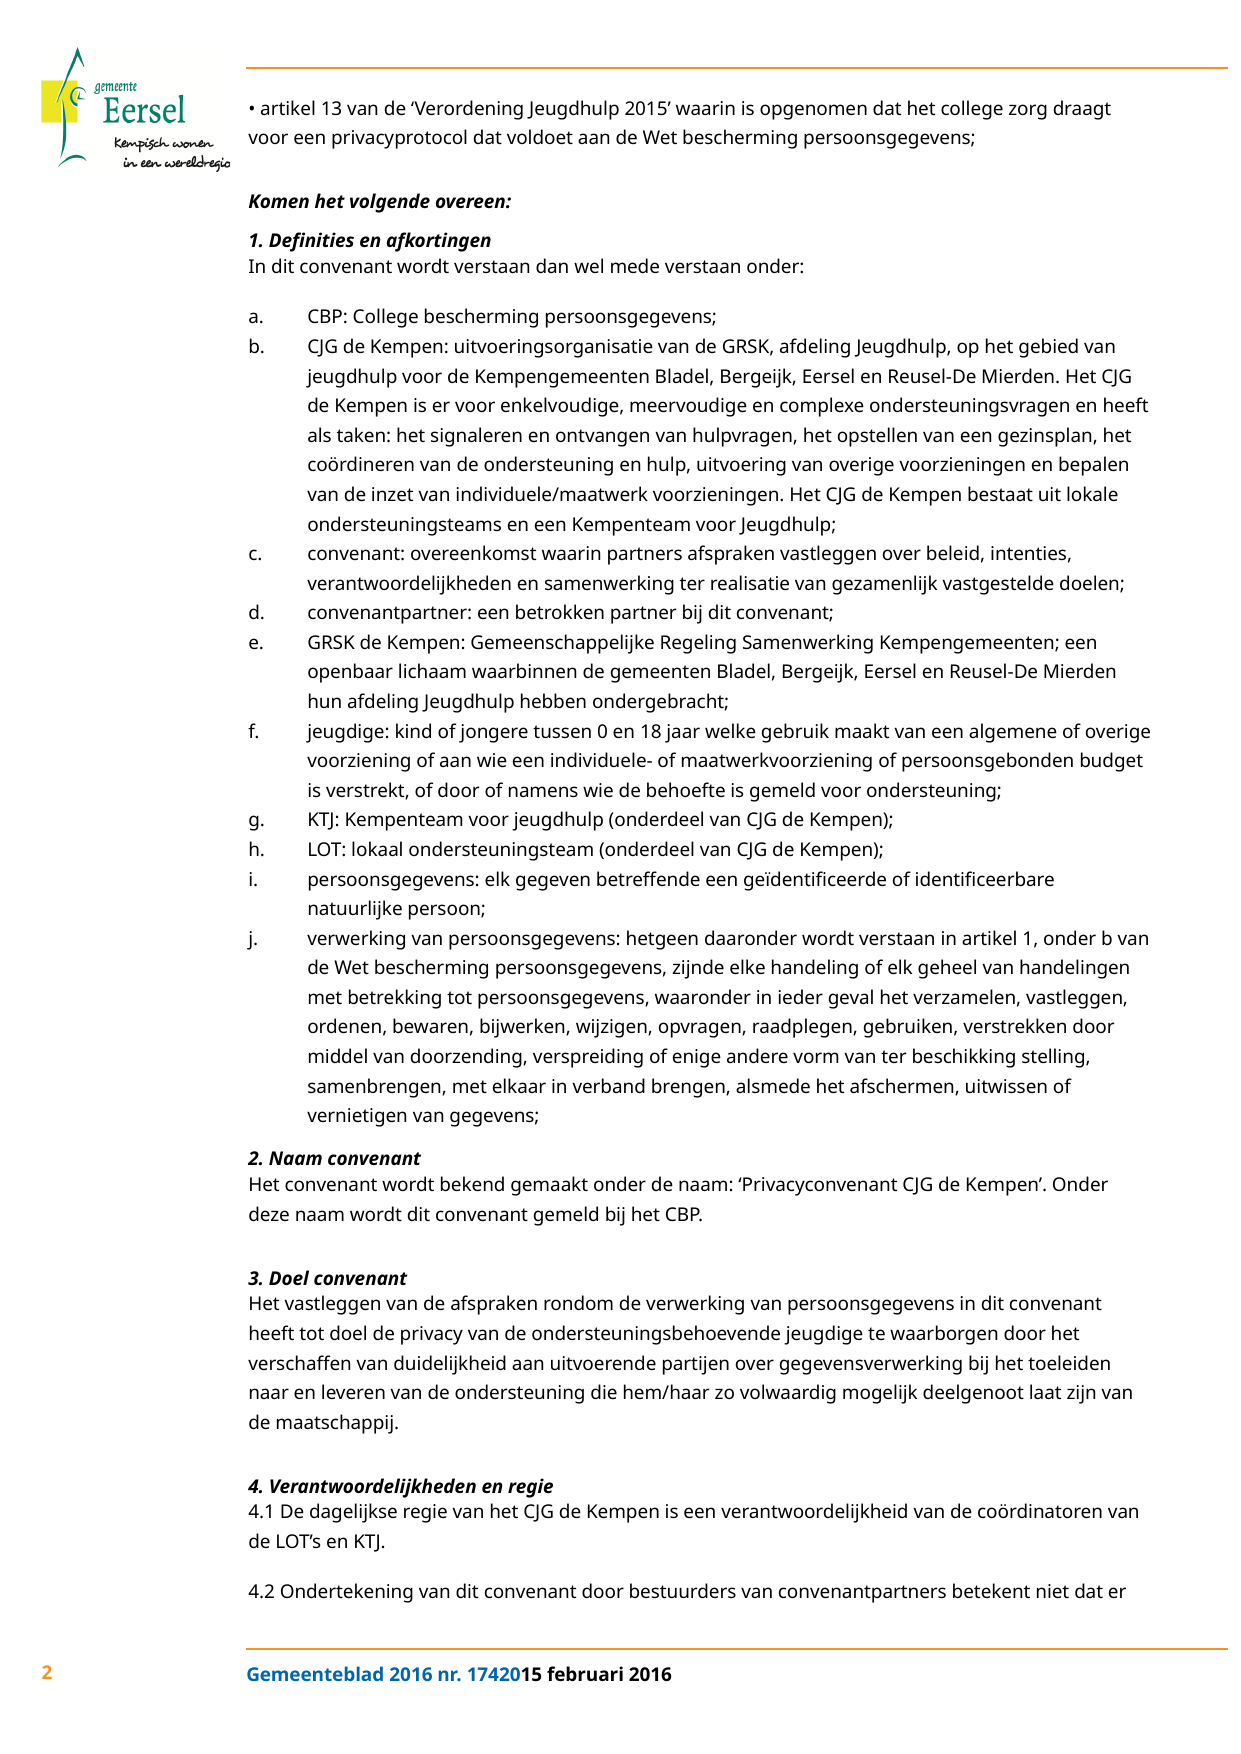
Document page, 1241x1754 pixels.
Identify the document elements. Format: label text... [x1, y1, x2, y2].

text 4.2 Ondertekening van dit convenant door bestuurders van convenantpartners betekent niet dat er [248, 1579, 1152, 1604]
text 1. Definities en afkortingen [248, 228, 1152, 253]
text In dit convenant wordt verstaan dan wel mede verstaan onder: [248, 253, 1152, 279]
text Komen het volgende overeen: [248, 188, 1152, 214]
list LOT: lokaal ondersteuningsteam (onderdeel van CJG de Kempen); [248, 836, 1152, 862]
list CJG de Kempen: uitvoeringsorganisatie van de GRSK, afdeling Jeugdhulp, op het gebied van jeugdhulp voor de Kempengemeenten Bladel, Bergeijk, Eersel en Reusel-De Mierden. Het CJG de Kempen is er voor enkelvoudige, meervoudige en complexe ondersteuningsvragen en heeft als taken: het signaleren en ontvangen van hulpvragen, het opstellen van een gezinsplan, het coördineren van de ondersteuning en hulp, uitvoering van overige voorzieningen en bepalen van de inzet van individuele/maatwerk voorzieningen. Het CJG de Kempen bestaat uit lokale ondersteuningsteams en een Kempenteam voor Jeugdhulp; [248, 333, 1152, 537]
text • artikel 13 van de ‘Verordening Jeugdhulp 2015’ waarin is opgenomen dat het college zorg draagt voor een privacyprotocol dat voldoet aan de Wet bescherming persoonsgegevens; [248, 95, 1152, 150]
text 4.1 De dagelijkse regie van het CJG de Kempen is een verantwoordelijkheid van de coördinatoren van de LOT’s en KTJ. [248, 1499, 1152, 1554]
list verwerking van persoonsgegevens: hetgeen daaronder wordt verstaan in artikel 1, onder b van de Wet bescherming persoonsgegevens, zijnde elke handeling of elk geheel van handelingen met betrekking tot persoonsgegevens, waaronder in ieder geval het verzamelen, vastleggen, ordenen, bewaren, bijwerken, wijzigen, opvragen, raadplegen, gebruiken, verstrekken door middel van doorzending, verspreiding of enige andere vorm van ter beschikking stelling, samenbrengen, met elkaar in verband brengen, alsmede het afschermen, uitwissen of vernietigen van gegevens; [248, 925, 1152, 1128]
list convenant: overeenkomst waarin partners afspraken vastleggen over beleid, intenties, verantwoordelijkheden en samenwerking ter realisatie van gezamenlijk vastgestelde doelen; [248, 540, 1152, 596]
list CBP: College bescherming persoonsgegevens; [248, 304, 1152, 329]
list jeugdige: kind of jongere tussen 0 en 18 jaar welke gebruik maakt van een algemene of overige voorziening of aan wie een individuele- of maatwerkvoorziening of persoonsgebonden budget is verstrekt, of door of namens wie de behoefte is gemeld voor ondersteuning; [248, 718, 1152, 803]
list KTJ: Kempenteam voor jeugdhulp (onderdeel van CJG de Kempen); [248, 807, 1152, 832]
text Het vastleggen van de afspraken rondom de verwerking van persoonsgegevens in dit convenant heeft tot doel de privacy van de ondersteuningsbehoevende jeugdige te waarborgen door het verschaffen van duidelijkheid aan uitvoerende partijen over gegevensverwerking bij het toeleiden naar en leveren van de ondersteuning die hem/haar zo volwaardig mogelijk deelgenoot laat zijn van de maatschappij. [248, 1291, 1152, 1435]
list persoonsgegevens: elk gegeven betreffende een geïdentificeerde of identificeerbare natuurlijke persoon; [248, 866, 1152, 921]
picture [41, 47, 231, 172]
list convenantpartner: een betrokken partner bij dit convenant; [248, 599, 1152, 625]
text Het convenant wordt bekend gemaakt onder de naam: ‘Privacyconvenant CJG de Kempen’. Onder deze naam wordt dit convenant gemeld bij het CBP. [248, 1171, 1152, 1227]
list GRSK de Kempen: Gemeenschappelijke Regeling Samenwerking Kempengemeenten; een openbaar lichaam waarbinnen de gemeenten Bladel, Bergeijk, Eersel en Reusel-De Mierden hun afdeling Jeugdhulp hebben ondergebracht; [248, 629, 1152, 714]
text 2. Naam convenant [248, 1146, 1152, 1171]
text 3. Doel convenant [248, 1265, 1152, 1291]
text 4. Verantwoordelijkheden en regie [248, 1473, 1152, 1499]
